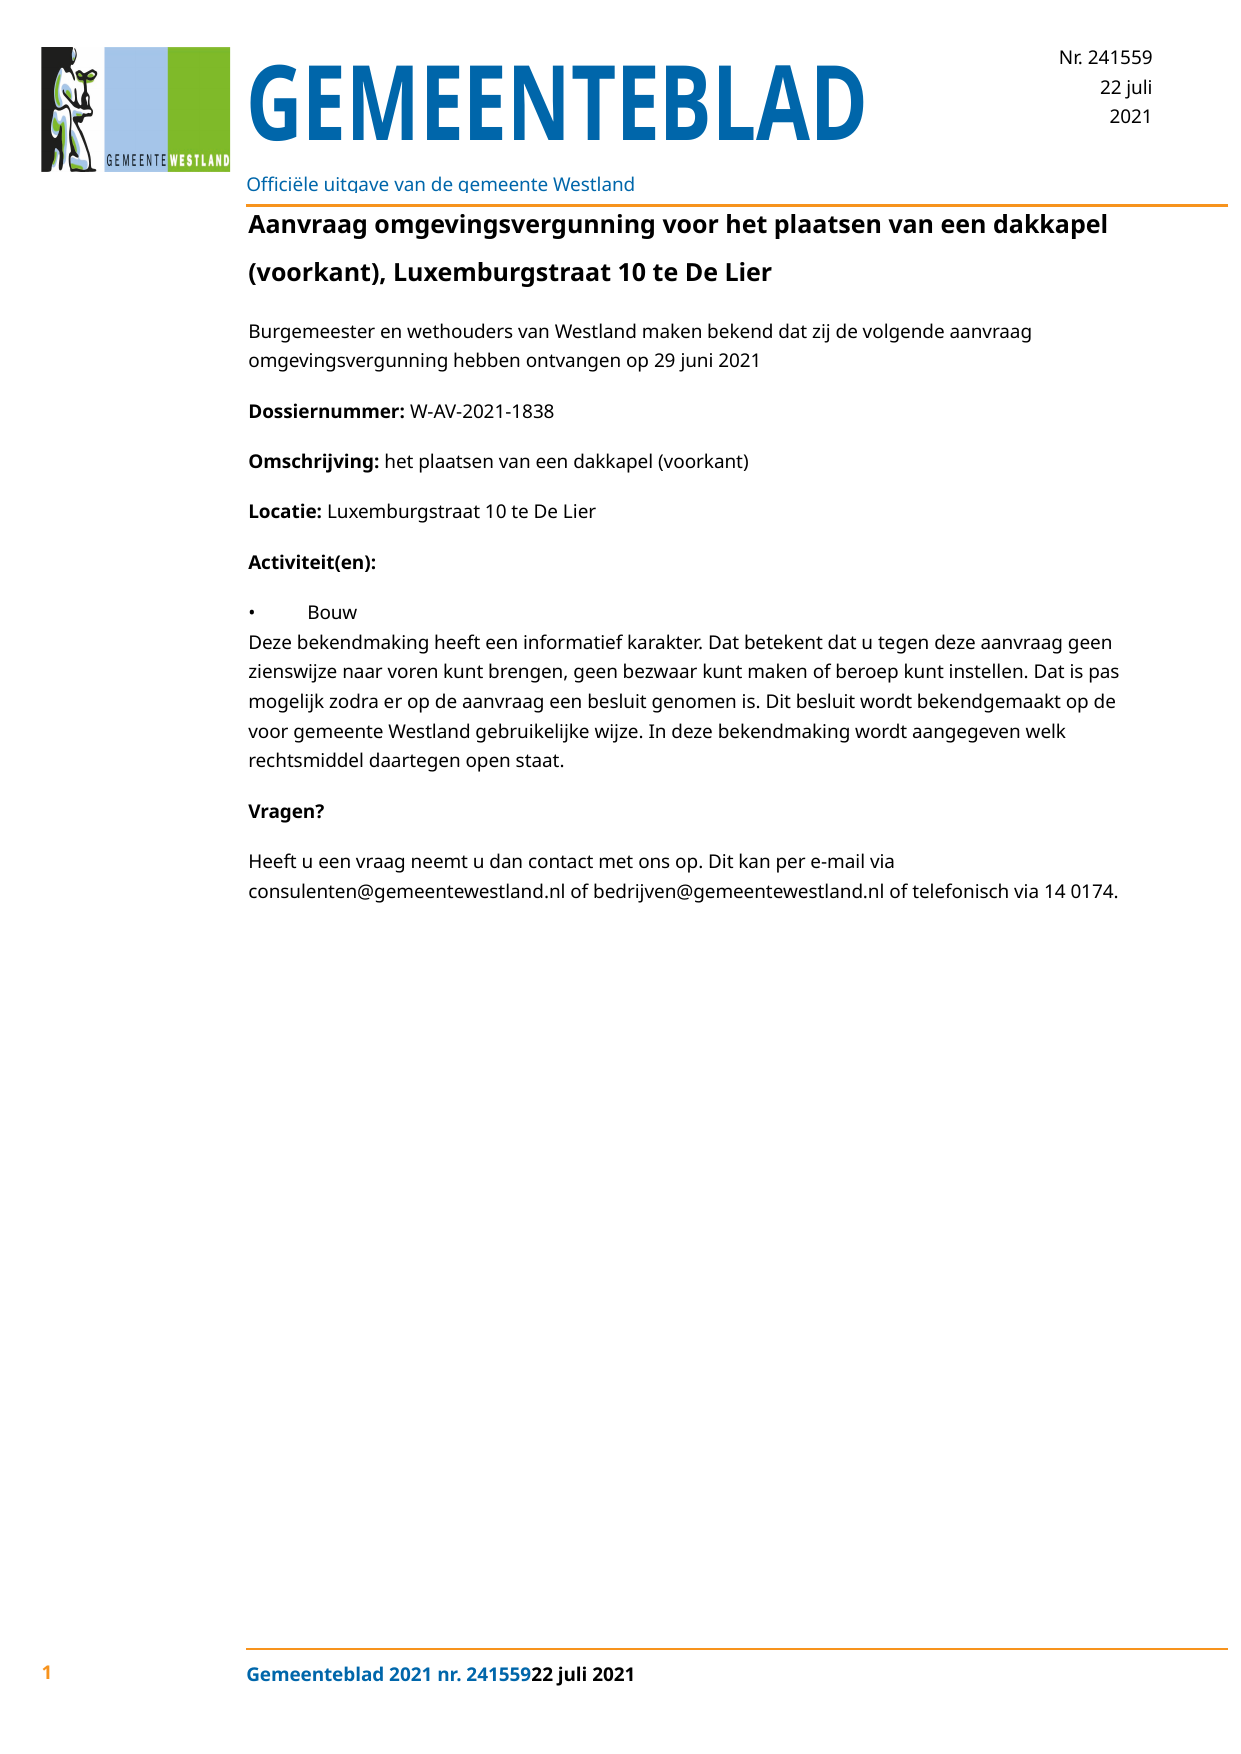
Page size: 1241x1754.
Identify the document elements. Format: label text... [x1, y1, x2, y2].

text Heeft u een vraag neemt u dan contact met ons op. Dit kan per e-mail via consulenten@gemeentewestland.nl of bedrijven@gemeentewestland.nl of telefonisch via 14 0174. [248, 848, 1152, 904]
text Aanvraag omgevingsvergunning voor het plaatsen van een dakkapel (voorkant), Luxemburgstraat 10 te De Lier [248, 207, 1152, 288]
text Omschrijving: het plaatsen van een dakkapel (voorkant) [248, 448, 1152, 474]
text Deze bekendmaking heeft een informatief karakter. Dat betekent dat u tegen deze aanvraag geen zienswijze naar voren kunt brengen, geen bezwaar kunt maken of beroep kunt instellen. Dat is pas mogelijk zodra er op de aanvraag een besluit genomen is. Dit besluit wordt bekendgemaakt op de voor gemeente Westland gebruikelijke wijze. In deze bekendmaking wordt aangegeven welk rechtsmiddel daartegen open staat. [248, 629, 1152, 773]
text Activiteit(en): [248, 549, 1152, 575]
text Locatie: Luxemburgstraat 10 te De Lier [248, 499, 1152, 524]
list Bouw [248, 599, 1152, 625]
text Dossiernummer: W-AV-2021-1838 [248, 398, 1152, 424]
text Burgemeester en wethouders van Westland maken bekend dat zij de volgende aanvraag omgevingsvergunning hebben ontvangen op 29 juni 2021 [248, 318, 1152, 373]
picture [41, 47, 231, 172]
text Vragen? [248, 798, 1152, 824]
